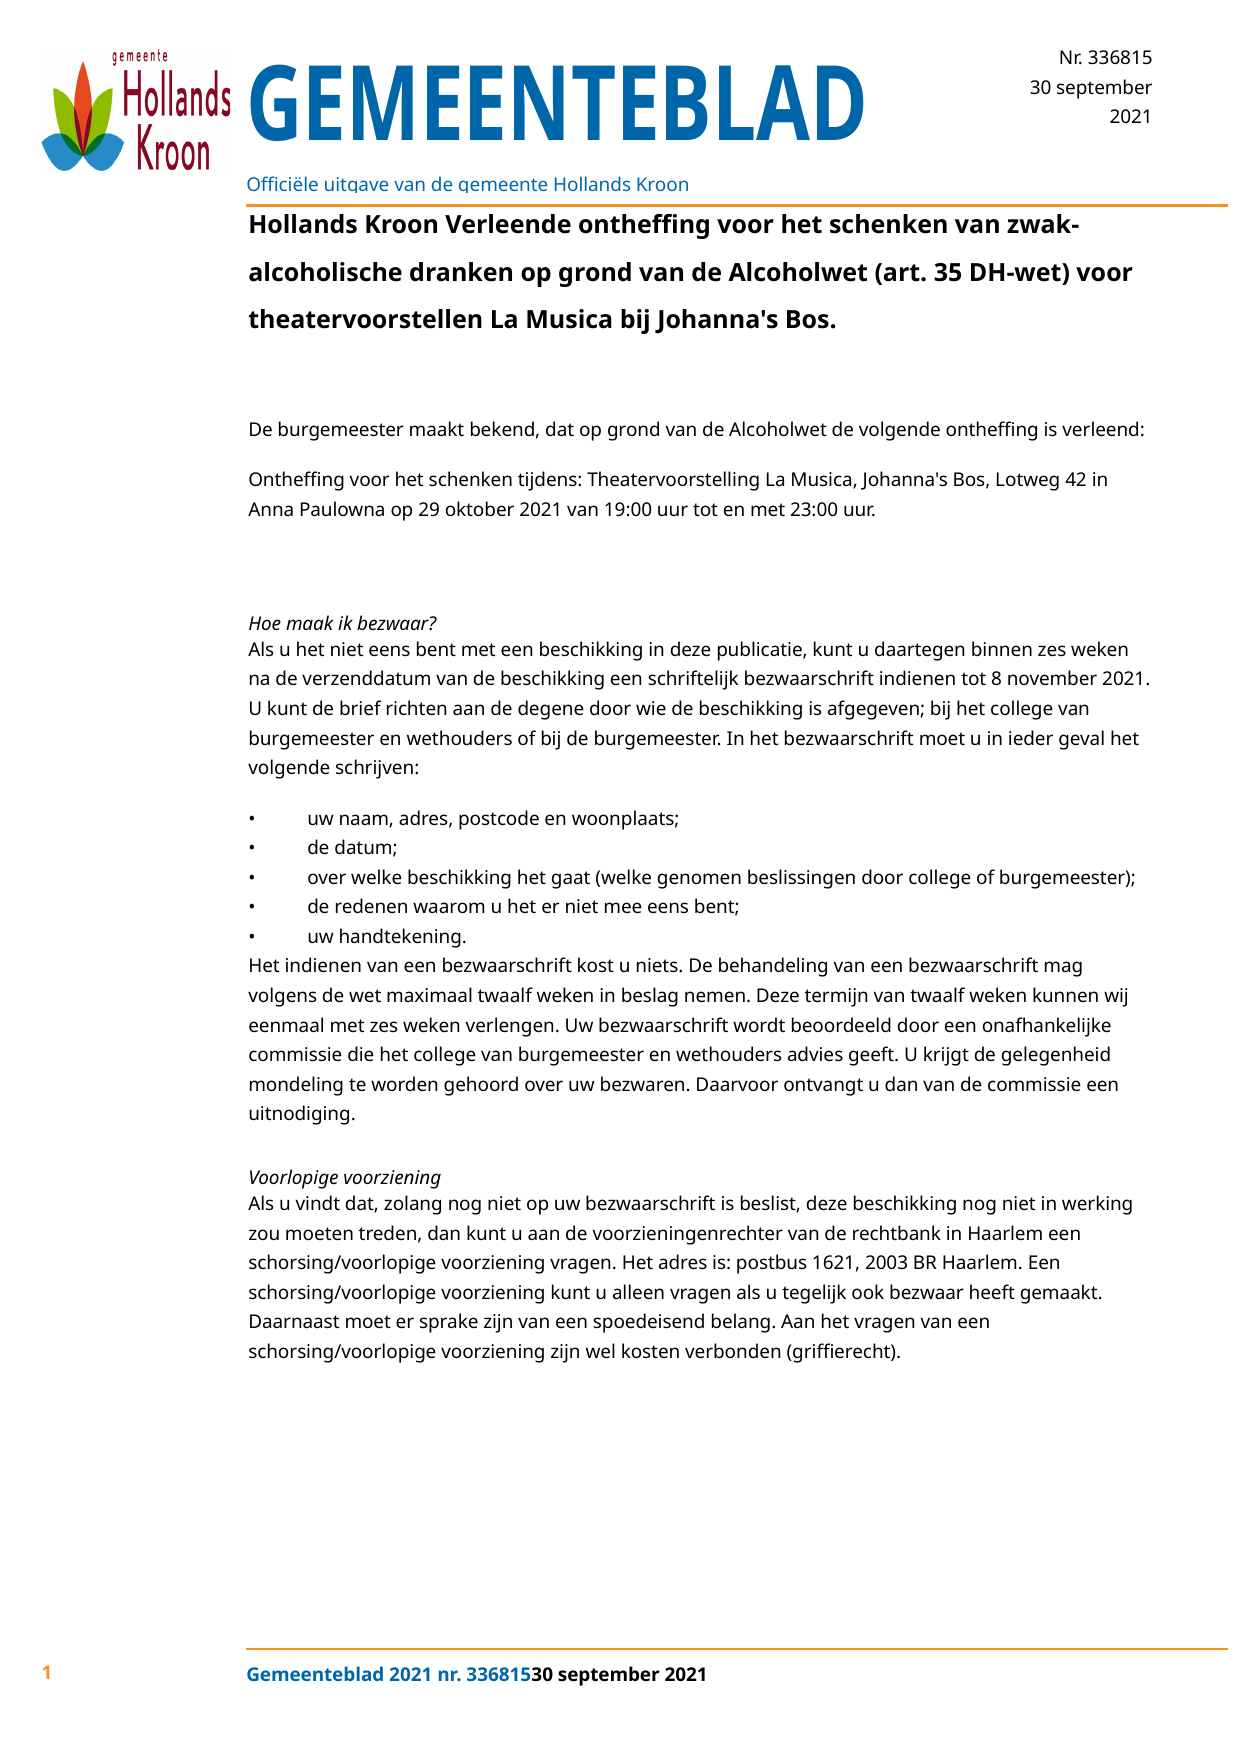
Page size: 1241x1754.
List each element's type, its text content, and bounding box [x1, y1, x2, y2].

text Als u vindt dat, zolang nog niet op uw bezwaarschrift is beslist, deze beschikking nog niet in werking zou moeten treden, dan kunt u aan de voorzieningenrechter van de rechtbank in Haarlem een schorsing/voorlopige voorziening vragen. Het adres is: postbus 1621, 2003 BR Haarlem. Een schorsing/voorlopige voorziening kunt u alleen vragen als u tegelijk ook bezwaar heeft gemaakt. Daarnaast moet er sprake zijn van een spoedeisend belang. Aan het vragen van een schorsing/voorlopige voorziening zijn wel kosten verbonden (griffierecht). [248, 1190, 1152, 1364]
text De burgemeester maakt bekend, dat op grond van de Alcoholwet de volgende ontheffing is verleend: [248, 416, 1152, 442]
list over welke beschikking het gaat (welke genomen beslissingen door college of burgemeester); [248, 864, 1152, 890]
text Het indienen van een bezwaarschrift kost u niets. De behandeling van een bezwaarschrift mag volgens de wet maximaal twaalf weken in beslag nemen. Deze termijn van twaalf weken kunnen wij eenmaal met zes weken verlengen. Uw bezwaarschrift wordt beoordeeld door een onafhankelijke commissie die het college van burgemeester en wethouders advies geeft. U krijgt de gelegenheid mondeling te worden gehoord over uw bezwaren. Daarvoor ontvangt u dan van de commissie een uitnodiging. [248, 953, 1152, 1126]
text Ontheffing voor het schenken tijdens: Theatervoorstelling La Musica, Johanna's Bos, Lotweg 42 in Anna Paulowna op 29 oktober 2021 van 19:00 uur tot en met 23:00 uur. [248, 466, 1152, 522]
picture [41, 47, 231, 172]
list de redenen waarom u het er niet mee eens bent; [248, 893, 1152, 919]
list uw naam, adres, postcode en woonplaats; [248, 805, 1152, 831]
text Voorlopige voorziening [248, 1164, 1152, 1190]
text Hollands Kroon Verleende ontheffing voor het schenken van zwak-alcoholische dranken op grond van de Alcoholwet (art. 35 DH-wet) voor theatervoorstellen La Musica bij Johanna's Bos. [248, 207, 1152, 336]
list uw handtekening. [248, 923, 1152, 949]
list de datum; [248, 834, 1152, 860]
text Hoe maak ik bezwaar? [248, 610, 1152, 636]
text Als u het niet eens bent met een beschikking in deze publicatie, kunt u daartegen binnen zes weken na de verzenddatum van de beschikking een schriftelijk bezwaarschrift indienen tot 8 november 2021. U kunt de brief richten aan de degene door wie de beschikking is afgegeven; bij het college van burgemeester en wethouders of bij de burgemeester. In het bezwaarschrift moet u in ieder geval het volgende schrijven: [248, 636, 1152, 780]
